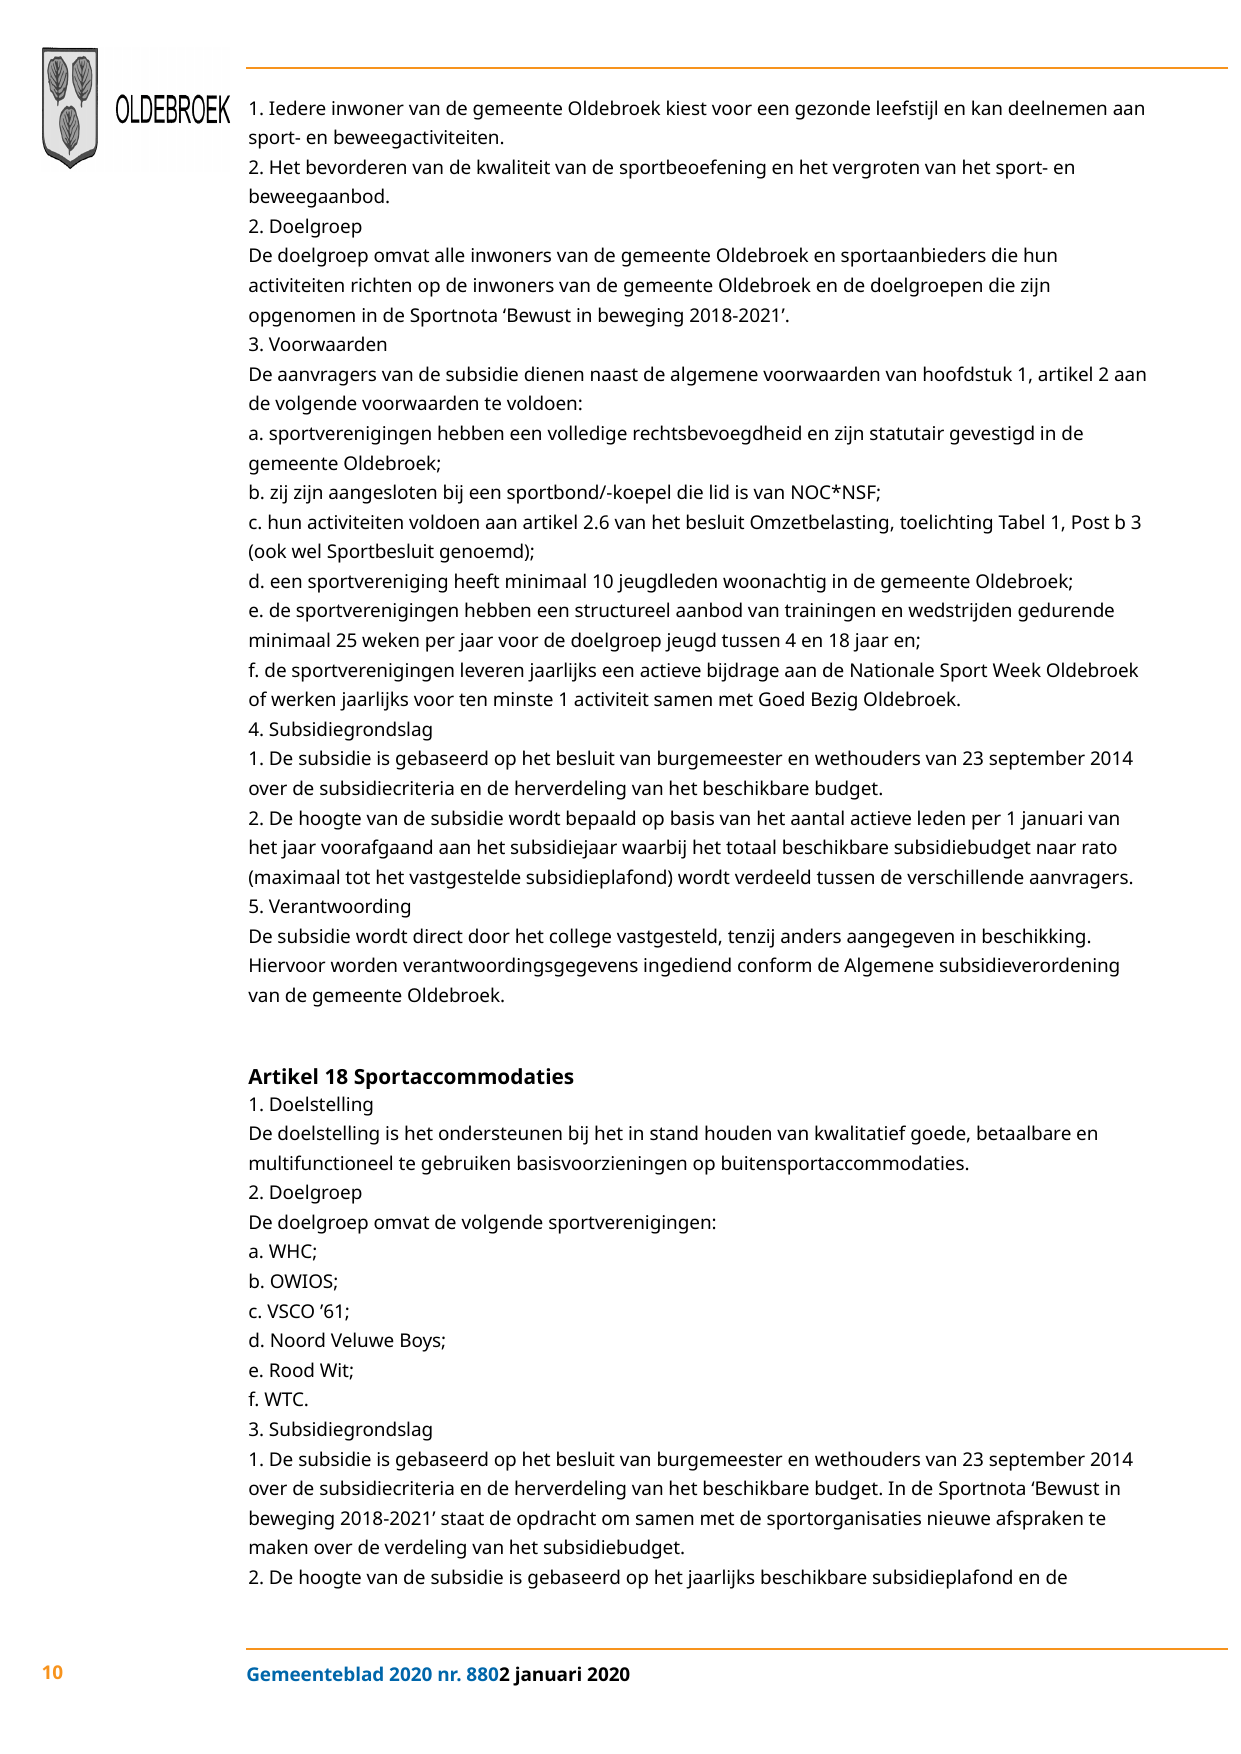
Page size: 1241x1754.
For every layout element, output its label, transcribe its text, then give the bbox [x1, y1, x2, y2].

text 2. De hoogte van de subsidie wordt bepaald op basis van het aantal actieve leden per 1 januari van het jaar voorafgaand aan het subsidiejaar waarbij het totaal beschikbare subsidiebudget naar rato (maximaal tot het vastgestelde subsidieplafond) wordt verdeeld tussen de verschillende aanvragers. [248, 805, 1152, 890]
picture [41, 47, 231, 172]
text 3. Voorwaarden [248, 331, 1152, 357]
text 1. Iedere inwoner van de gemeente Oldebroek kiest voor een gezonde leefstijl en kan deelnemen aan sport- en beweegactiviteiten. [248, 95, 1152, 150]
text De doelgroep omvat de volgende sportverenigingen: [248, 1209, 1152, 1235]
text De subsidie wordt direct door het college vastgesteld, tenzij anders aangegeven in beschikking. Hiervoor worden verantwoordingsgegevens ingediend conform de Algemene subsidieverordening van de gemeente Oldebroek. [248, 923, 1152, 1008]
text 4. Subsidiegrondslag [248, 716, 1152, 742]
text d. een sportvereniging heeft minimaal 10 jeugdleden woonachtig in de gemeente Oldebroek; [248, 568, 1152, 594]
text 2. Doelgroep [248, 1179, 1152, 1205]
text De aanvragers van de subsidie dienen naast de algemene voorwaarden van hoofdstuk 1, artikel 2 aan de volgende voorwaarden te voldoen: [248, 361, 1152, 416]
text e. Rood Wit; [248, 1357, 1152, 1383]
text b. OWIOS; [248, 1268, 1152, 1294]
text 2. Het bevorderen van de kwaliteit van de sportbeoefening en het vergroten van het sport- en beweegaanbod. [248, 154, 1152, 209]
text d. Noord Veluwe Boys; [248, 1327, 1152, 1353]
text b. zij zijn aangesloten bij een sportbond/-koepel die lid is van NOC*NSF; [248, 479, 1152, 505]
text 2. Doelgroep [248, 213, 1152, 239]
text 3. Subsidiegrondslag [248, 1416, 1152, 1442]
text Artikel 18 Sportaccommodaties [248, 1062, 1152, 1091]
text 1. De subsidie is gebaseerd op het besluit van burgemeester en wethouders van 23 september 2014 over de subsidiecriteria en de herverdeling van het beschikbare budget. In de Sportnota ‘Bewust in beweging 2018-2021’ staat de opdracht om samen met de sportorganisaties nieuwe afspraken te maken over de verdeling van het subsidiebudget. [248, 1446, 1152, 1560]
text 1. De subsidie is gebaseerd op het besluit van burgemeester en wethouders van 23 september 2014 over de subsidiecriteria en de herverdeling van het beschikbare budget. [248, 746, 1152, 801]
text a. WHC; [248, 1239, 1152, 1264]
text 5. Verantwoording [248, 893, 1152, 919]
text c. VSCO ’61; [248, 1298, 1152, 1323]
text 2. De hoogte van de subsidie is gebaseerd op het jaarlijks beschikbare subsidieplafond en de [248, 1564, 1152, 1590]
text 1. Doelstelling [248, 1091, 1152, 1116]
text c. hun activiteiten voldoen aan artikel 2.6 van het besluit Omzetbelasting, toelichting Tabel 1, Post b 3 (ook wel Sportbesluit genoemd); [248, 509, 1152, 564]
text a. sportverenigingen hebben een volledige rechtsbevoegdheid en zijn statutair gevestigd in de gemeente Oldebroek; [248, 420, 1152, 476]
text f. WTC. [248, 1387, 1152, 1412]
text De doelgroep omvat alle inwoners van de gemeente Oldebroek en sportaanbieders die hun activiteiten richten op de inwoners van de gemeente Oldebroek en de doelgroepen die zijn opgenomen in de Sportnota ‘Bewust in beweging 2018-2021’. [248, 243, 1152, 328]
text e. de sportverenigingen hebben een structureel aanbod van trainingen en wedstrijden gedurende minimaal 25 weken per jaar voor de doelgroep jeugd tussen 4 en 18 jaar en; [248, 598, 1152, 653]
text f. de sportverenigingen leveren jaarlijks een actieve bijdrage aan de Nationale Sport Week Oldebroek of werken jaarlijks voor ten minste 1 activiteit samen met Goed Bezig Oldebroek. [248, 657, 1152, 712]
text De doelstelling is het ondersteunen bij het in stand houden van kwalitatief goede, betaalbare en multifunctioneel te gebruiken basisvoorzieningen op buitensportaccommodaties. [248, 1120, 1152, 1176]
